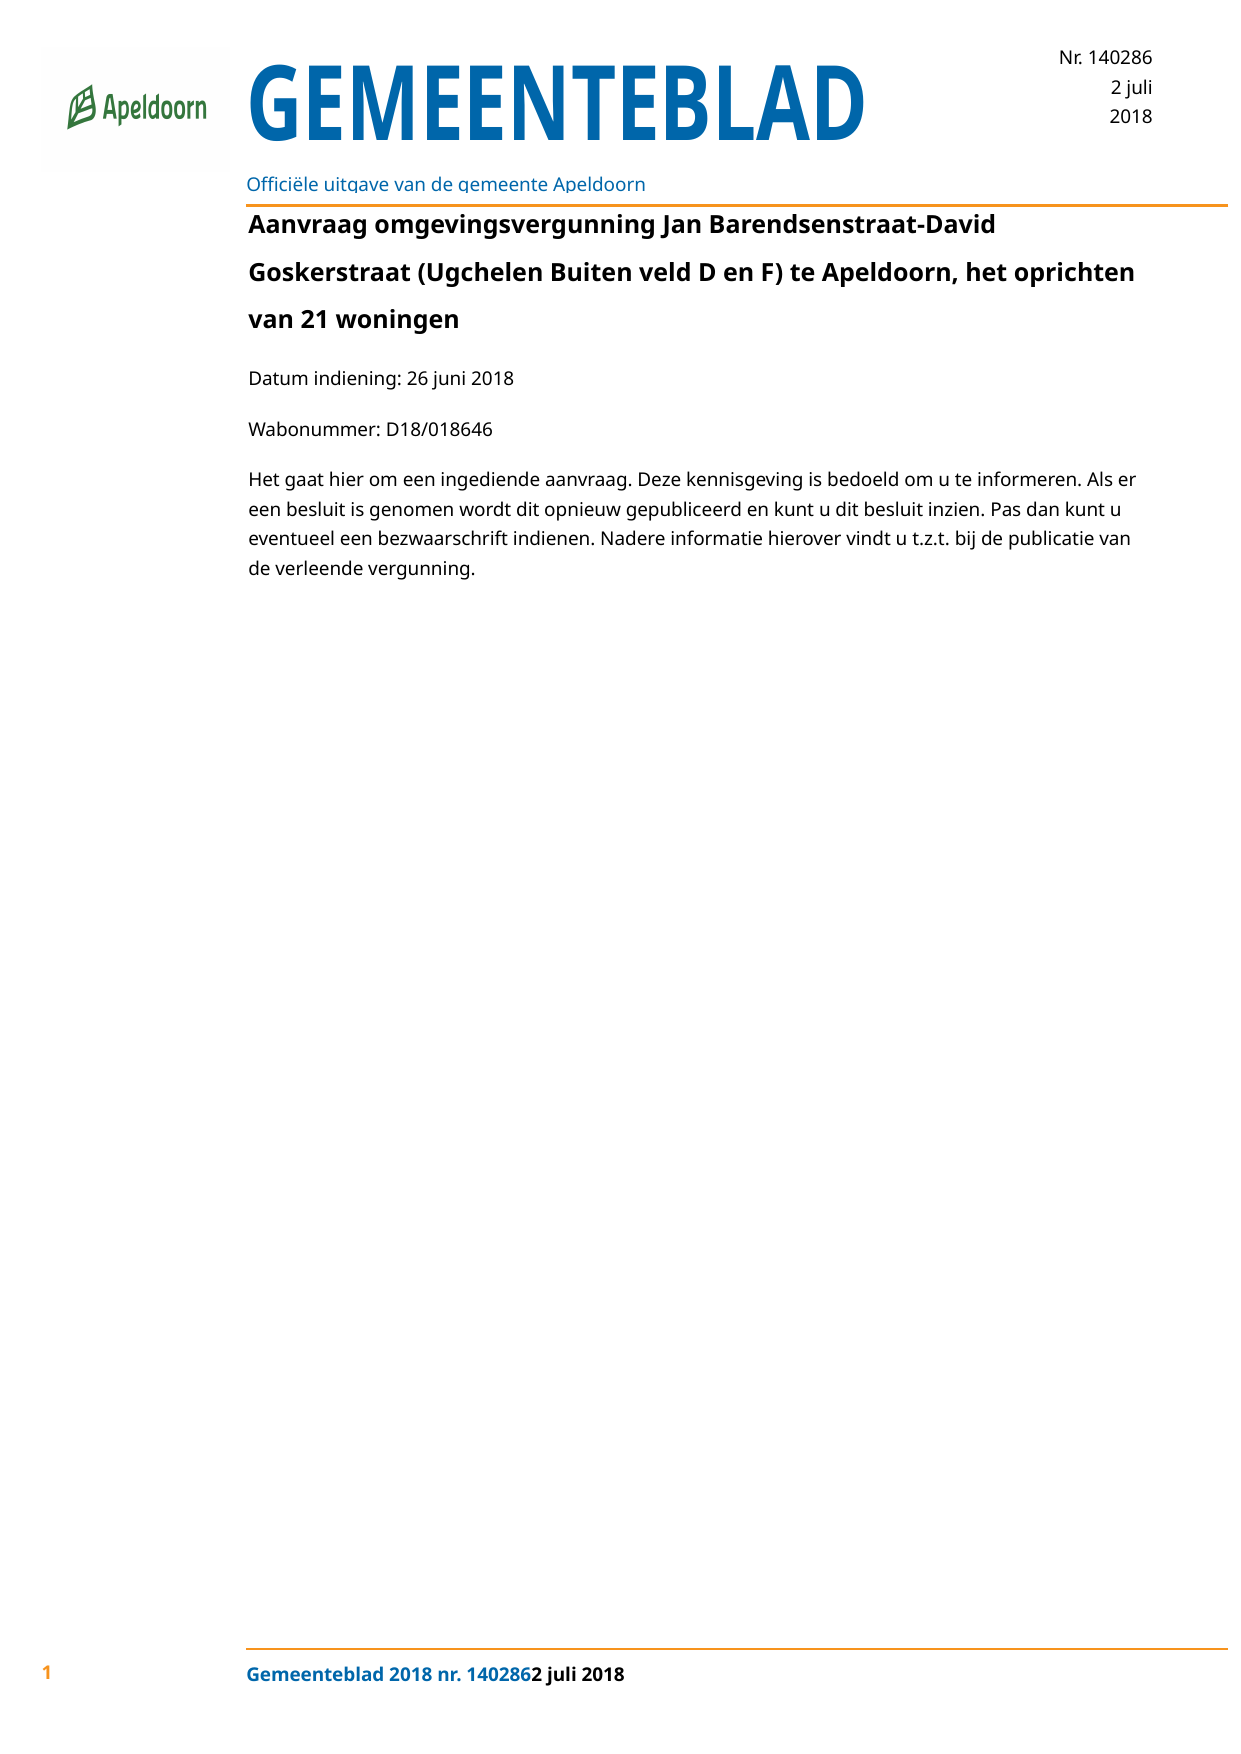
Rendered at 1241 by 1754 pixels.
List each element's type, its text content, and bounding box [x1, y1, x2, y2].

text Het gaat hier om een ingediende aanvraag. Deze kennisgeving is bedoeld om u te informeren. Als er een besluit is genomen wordt dit opnieuw gepubliceerd en kunt u dit besluit inzien. Pas dan kunt u eventueel een bezwaarschrift indienen. Nadere informatie hierover vindt u t.z.t. bij de publicatie van de verleende vergunning. [248, 466, 1152, 581]
text Aanvraag omgevingsvergunning Jan Barendsenstraat-David Goskerstraat (Ugchelen Buiten veld D en F) te Apeldoorn, het oprichten van 21 woningen [248, 207, 1152, 336]
picture [41, 47, 231, 172]
text Datum indiening: 26 juni 2018 [248, 366, 1152, 391]
text Wabonummer: D18/018646 [248, 416, 1152, 442]
